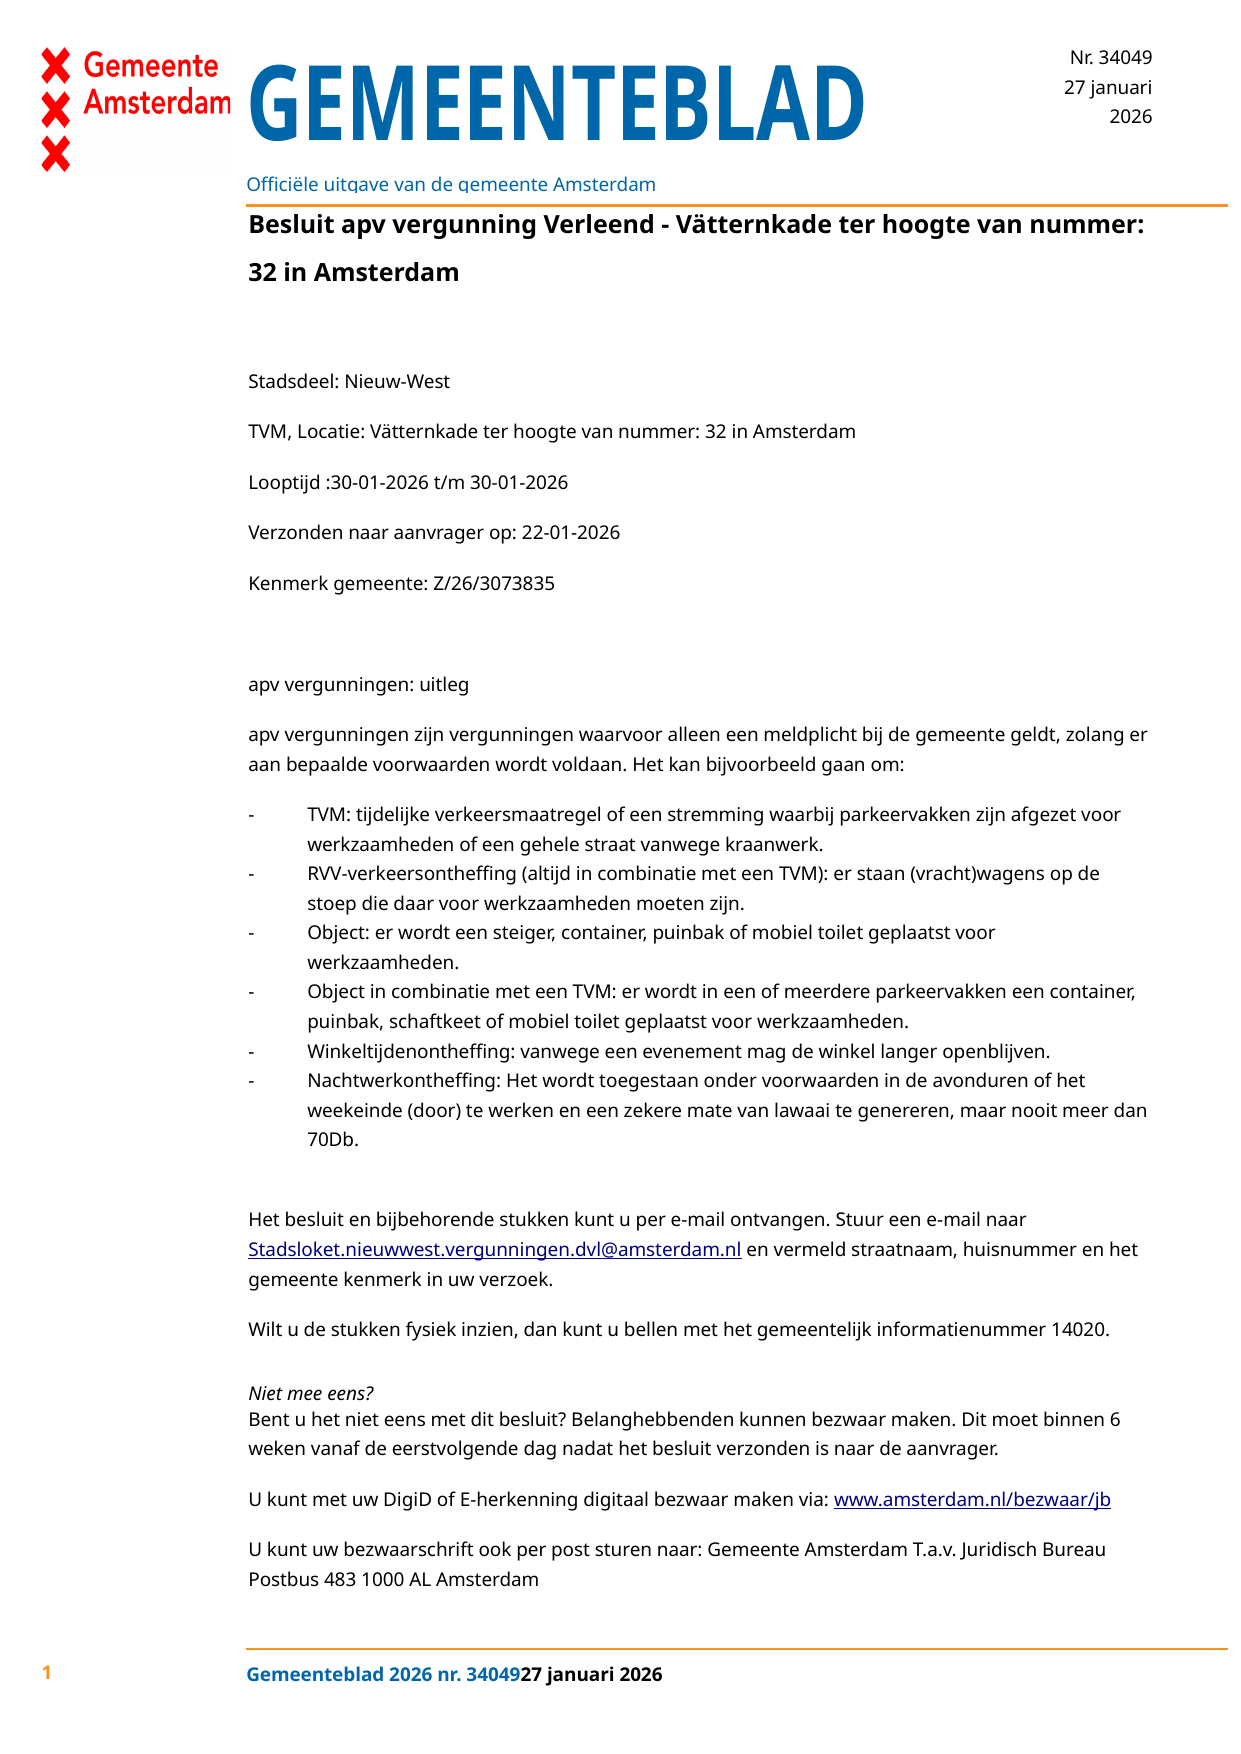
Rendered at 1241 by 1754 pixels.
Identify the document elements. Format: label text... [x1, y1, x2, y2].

list Object: er wordt een steiger, container, puinbak of mobiel toilet geplaatst voor werkzaamheden. [248, 919, 1152, 975]
text Het besluit en bijbehorende stukken kunt u per e-mail ontvangen. Stuur een e-mail naar Stadsloket.nieuwwest.vergunningen.dvl@amsterdam.nl en vermeld straatnaam, huisnummer en het gemeente kenmerk in uw verzoek. [248, 1207, 1152, 1292]
text TVM, Locatie: Vätternkade ter hoogte van nummer: 32 in Amsterdam [248, 419, 1152, 444]
text Kenmerk gemeente: Z/26/3073835 [248, 570, 1152, 596]
text Stadsdeel: Nieuw-West [248, 368, 1152, 394]
list Nachtwerkontheffing: Het wordt toegestaan onder voorwaarden in de avonduren of het weekeinde (door) te werken en een zekere mate van lawaai te genereren, maar nooit meer dan 70Db. [248, 1067, 1152, 1152]
text Wilt u de stukken fysiek inzien, dan kunt u bellen met het gemeentelijk informatienummer 14020. [248, 1316, 1152, 1342]
text Besluit apv vergunning Verleend - Vätternkade ter hoogte van nummer: 32 in Amsterdam [248, 207, 1152, 288]
text U kunt uw bezwaarschrift ook per post sturen naar: Gemeente Amsterdam T.a.v. Juridisch Bureau Postbus 483 1000 AL Amsterdam [248, 1536, 1152, 1592]
text apv vergunningen: uitleg [248, 671, 1152, 697]
text Bent u het niet eens met dit besluit? Belanghebbenden kunnen bezwaar maken. Dit moet binnen 6 weken vanaf de eerstvolgende dag nadat het besluit verzonden is naar de aanvrager. [248, 1406, 1152, 1461]
list TVM: tijdelijke verkeersmaatregel of een stremming waarbij parkeervakken zijn afgezet voor werkzaamheden of een gehele straat vanwege kraanwerk. [248, 801, 1152, 857]
picture [41, 47, 231, 172]
list RVV-verkeersontheffing (altijd in combinatie met een TVM): er staan (vracht)wagens op de stoep die daar voor werkzaamheden moeten zijn. [248, 860, 1152, 916]
text Niet mee eens? [248, 1380, 1152, 1406]
text Verzonden naar aanvrager op: 22-01-2026 [248, 519, 1152, 545]
text apv vergunningen zijn vergunningen waarvoor alleen een meldplicht bij de gemeente geldt, zolang er aan bepaalde voorwaarden wordt voldaan. Het kan bijvoorbeeld gaan om: [248, 721, 1152, 777]
list Winkeltijdenontheffing: vanwege een evenement mag de winkel langer openblijven. [248, 1038, 1152, 1064]
text Looptijd :30-01-2026 t/m 30-01-2026 [248, 469, 1152, 495]
text U kunt met uw DigiD of E-herkenning digitaal bezwaar maken via: www.amsterdam.nl/bezwaar/jb [248, 1486, 1152, 1512]
list Object in combinatie met een TVM: er wordt in een of meerdere parkeervakken een container, puinbak, schaftkeet of mobiel toilet geplaatst voor werkzaamheden. [248, 979, 1152, 1034]
